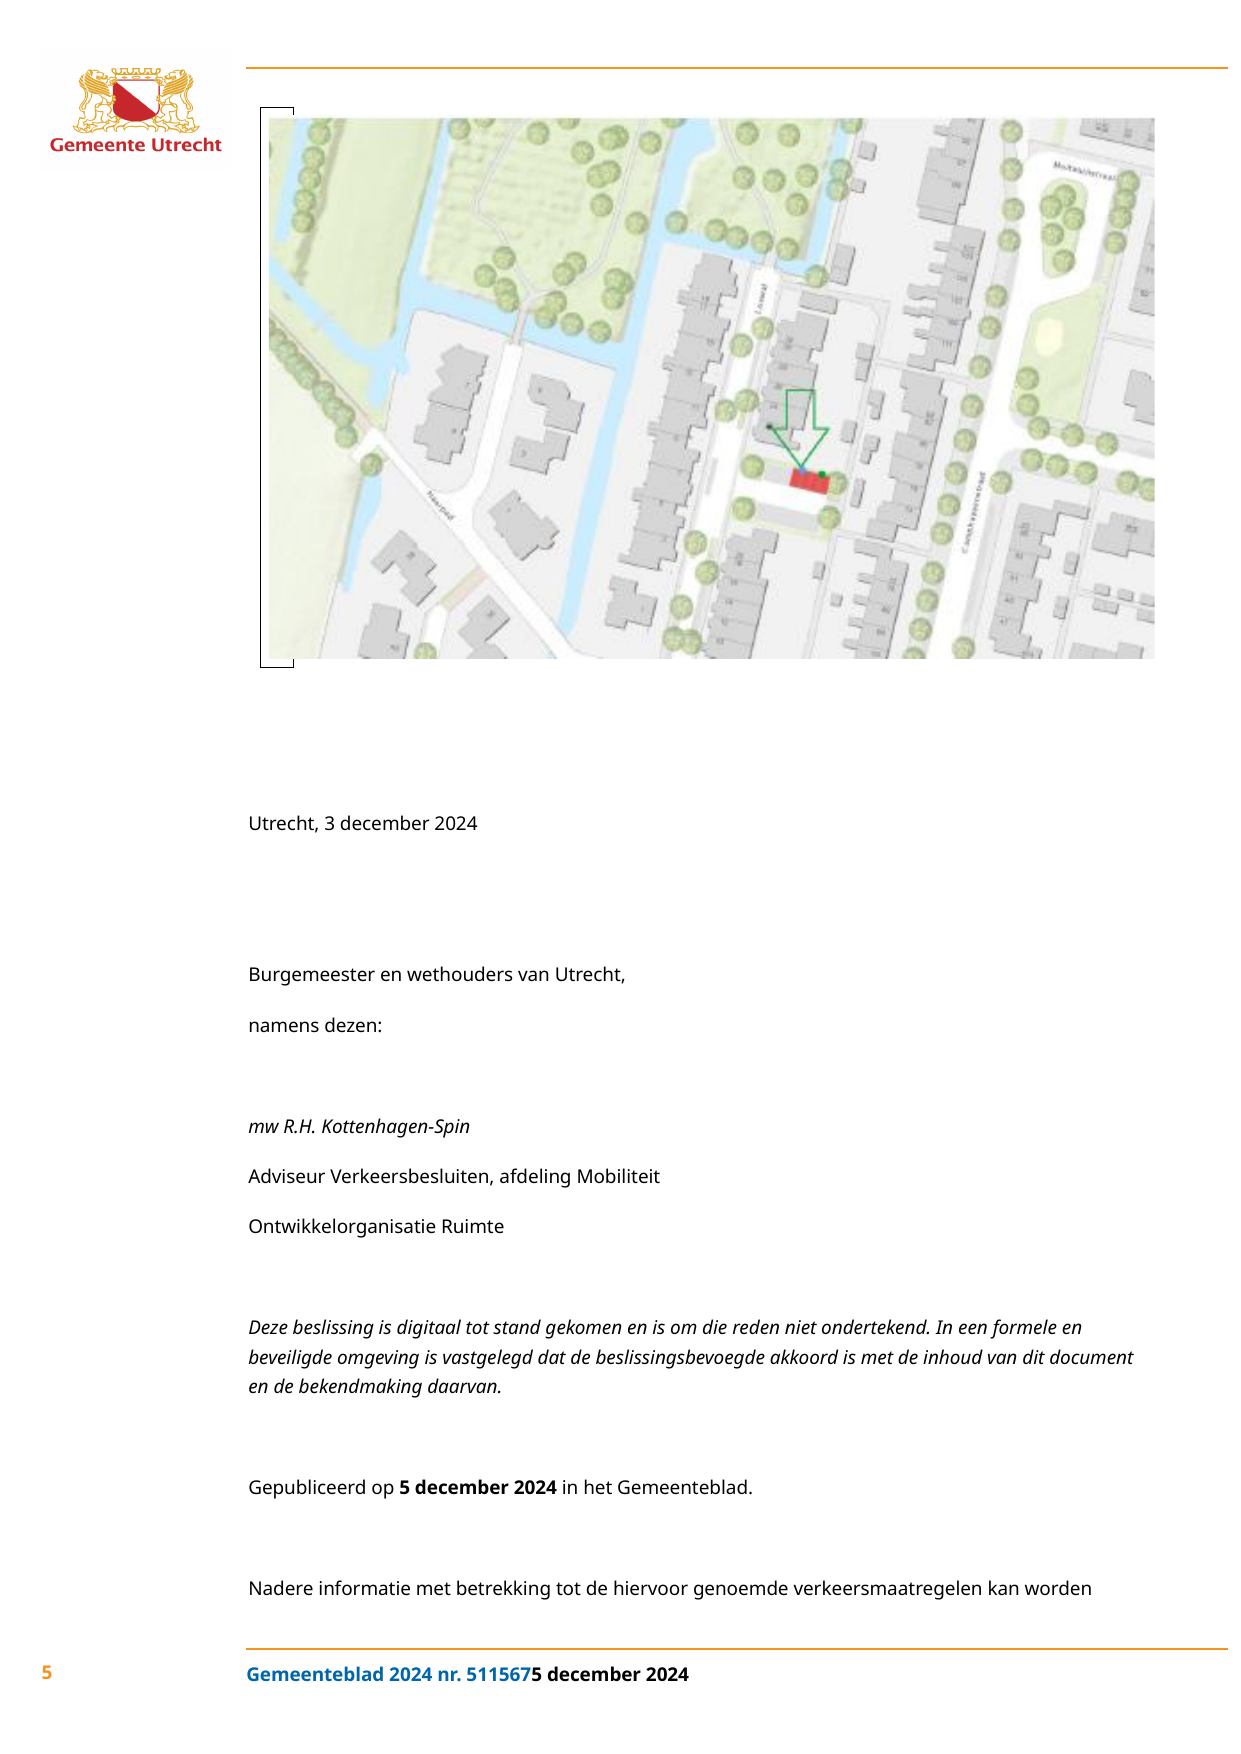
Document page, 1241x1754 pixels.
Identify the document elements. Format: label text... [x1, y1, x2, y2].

text namens dezen: [248, 1012, 1152, 1038]
text mw R.H. Kottenhagen-Spin [248, 1113, 1152, 1138]
text Nadere informatie met betrekking tot de hiervoor genoemde verkeersmaatregelen kan worden [248, 1575, 1152, 1601]
text Gepubliceerd op 5 december 2024 in het Gemeenteblad. [248, 1474, 1152, 1500]
text Ontwikkelorganisatie Ruimte [248, 1214, 1152, 1239]
picture [268, 115, 1155, 659]
picture [41, 47, 231, 172]
text Deze beslissing is digitaal tot stand gekomen en is om die reden niet ondertekend. In een formele en beveiligde omgeving is vastgelegd dat de beslissingsbevoegde akkoord is met de inhoud van dit document en de bekendmaking daarvan. [248, 1314, 1152, 1399]
text Utrecht, 3 december 2024 [248, 810, 1152, 836]
text Burgemeester en wethouders van Utrecht, [248, 962, 1152, 987]
text Adviseur Verkeersbesluiten, afdeling Mobiliteit [248, 1163, 1152, 1189]
